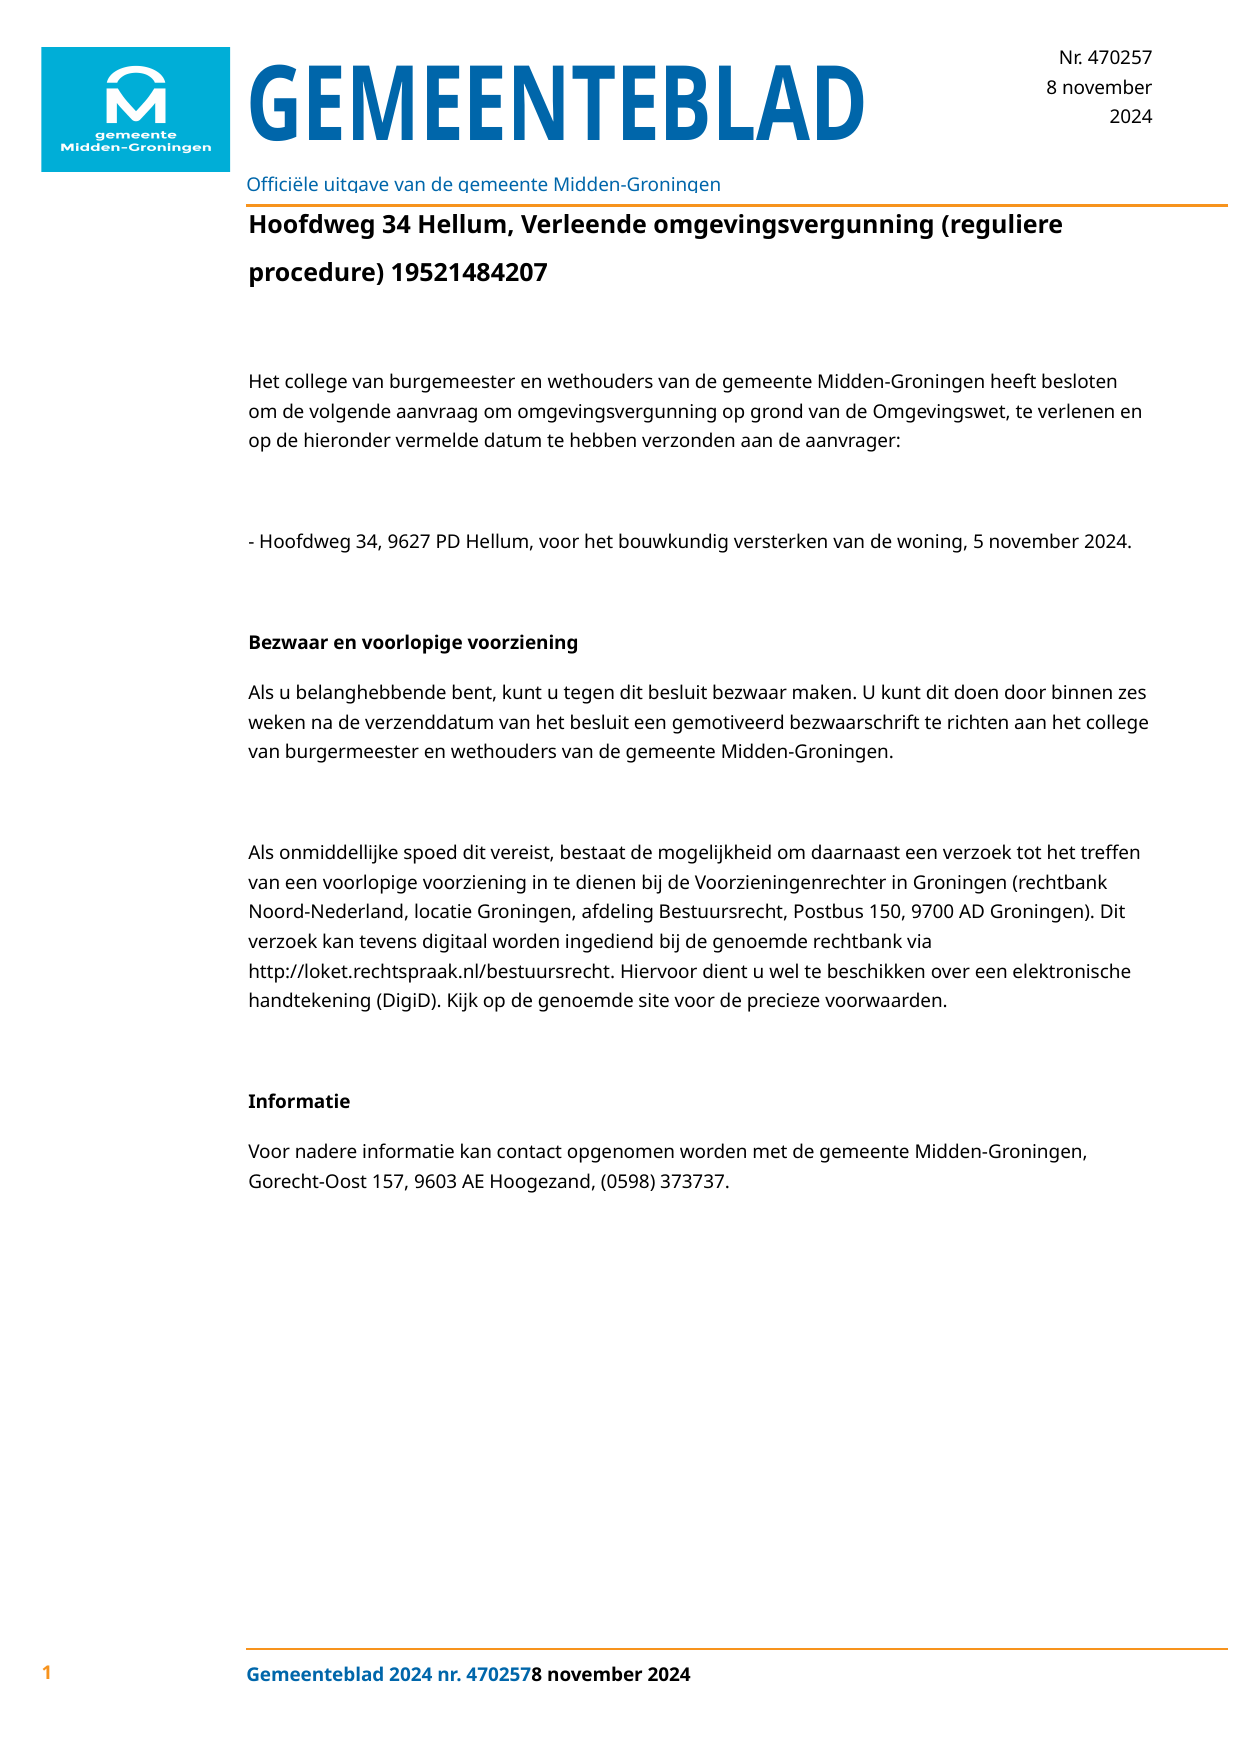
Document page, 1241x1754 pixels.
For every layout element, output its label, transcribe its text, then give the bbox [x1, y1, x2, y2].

text Bezwaar en voorlopige voorziening [248, 629, 1152, 655]
picture [107, 89, 165, 122]
text Als onmiddellijke spoed dit vereist, bestaat de mogelijkheid om daarnaast een verzoek tot het treffen van een voorlopige voorziening in te dienen bij de Voorzieningenrechter in Groningen (rechtbank Noord-Nederland, locatie Groningen, afdeling Bestuursrecht, Postbus 150, 9700 AD Groningen). Dit verzoek kan tevens digitaal worden ingediend bij de genoemde rechtbank via http://loket.rechtspraak.nl/bestuursrecht. Hiervoor dient u wel te beschikken over een elektronische handtekening (DigiD). Kijk op de genoemde site voor de precieze voorwaarden. [248, 839, 1152, 1013]
picture [108, 66, 164, 82]
picture [184, 146, 190, 153]
text Informatie [248, 1088, 1152, 1114]
text Voor nadere informatie kan contact opgenomen worden met de gemeente Midden-Groningen, Gorecht-Oost 157, 9603 AE Hoogezand, (0598) 373737. [248, 1139, 1152, 1194]
text Hoofdweg 34 Hellum, Verleende omgevingsvergunning (reguliere procedure) 19521484207 [248, 207, 1152, 288]
text Het college van burgemeester en wethouders van de gemeente Midden-Groningen heeft besloten om de volgende aanvraag om omgevingsvergunning op grond van de Omgevingswet, te verlenen en op de hieronder vermelde datum te hebben verzonden aan de aanvrager: [248, 368, 1152, 453]
text Als u belanghebbende bent, kunt u tegen dit besluit bezwaar maken. U kunt dit doen door binnen zes weken na de verzenddatum van het besluit een gemotiveerd bezwaarschrift te richten aan het college van burgermeester en wethouders van de gemeente Midden-Groningen. [248, 679, 1152, 764]
text - Hoofdweg 34, 9627 PD Hellum, voor het bouwkundig versterken van de woning, 5 november 2024. [248, 528, 1152, 554]
